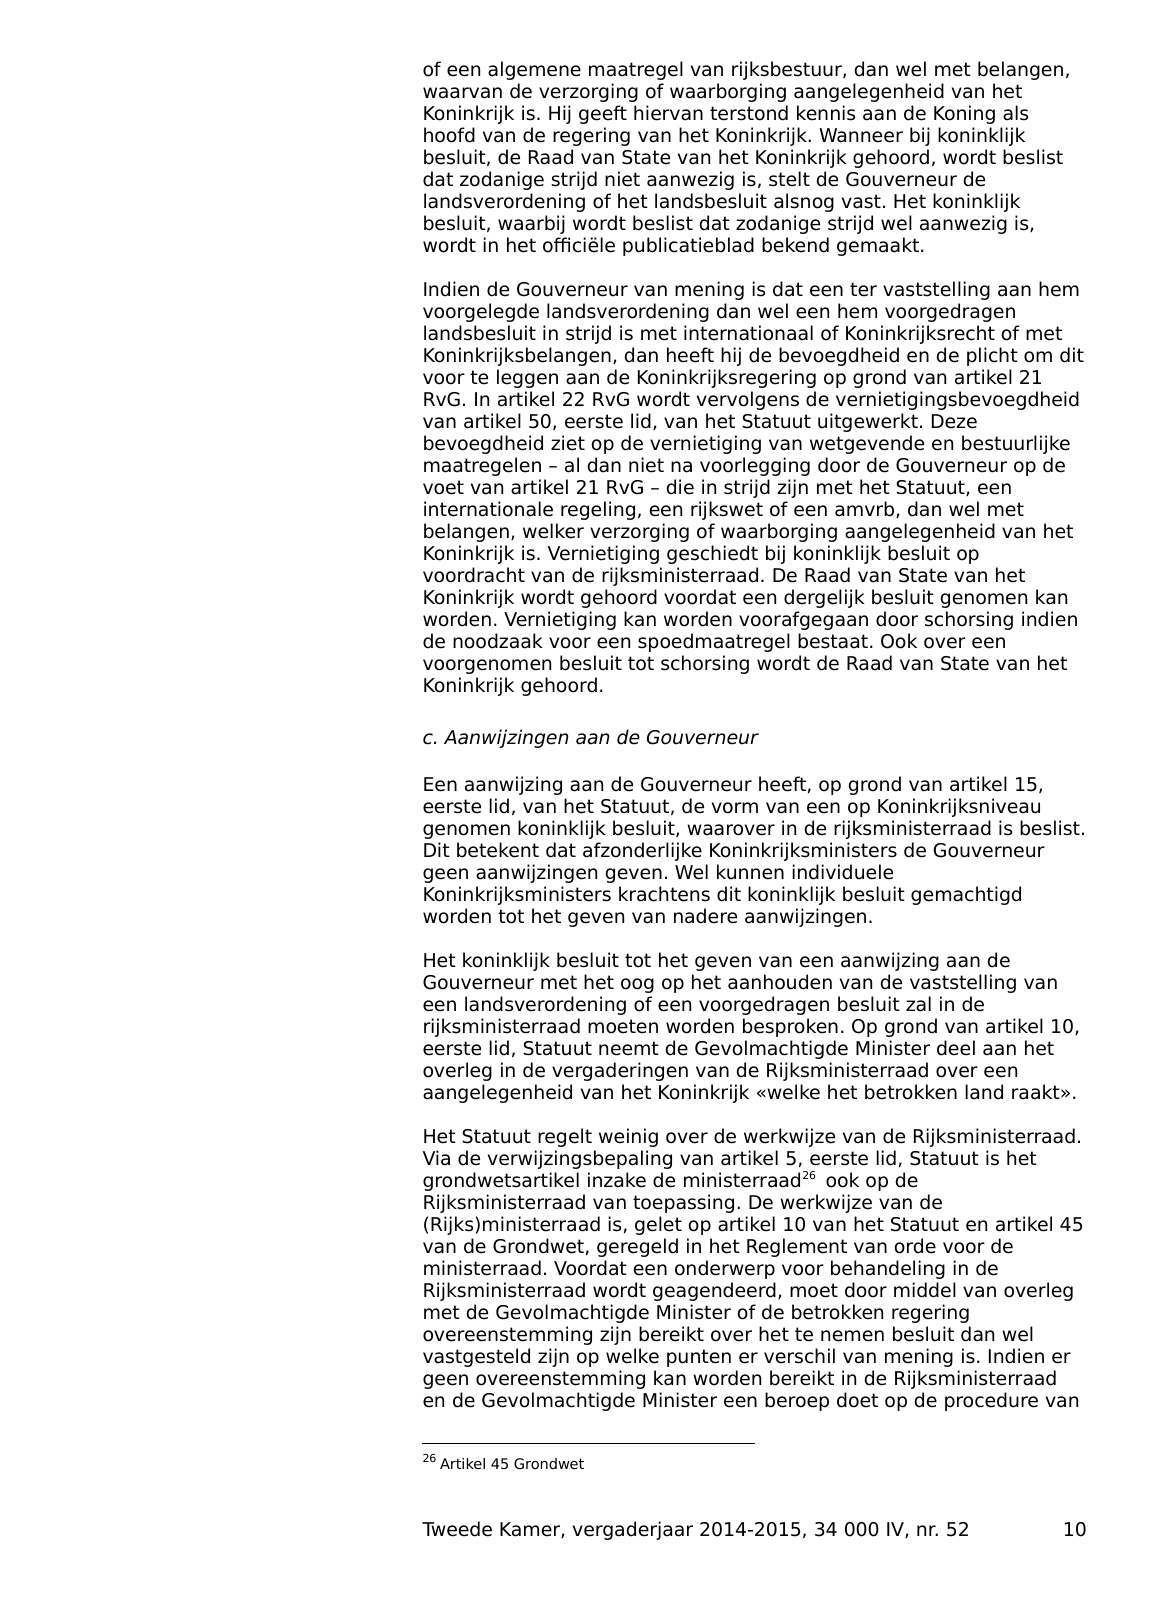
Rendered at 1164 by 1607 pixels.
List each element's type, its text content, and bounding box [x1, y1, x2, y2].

text Een aanwijzing aan de Gouverneur heeft, op grond van artikel 15, eerste lid, van het Statuut, de vorm van een op Koninkrijksniveau genomen koninklijk besluit, waarover in de rijksministerraad is beslist. Dit betekent dat afzonderlijke Koninkrijksministers de Gouverneur geen aanwijzingen geven. Wel kunnen individuele Koninkrijksministers krachtens dit koninklijk besluit gemachtigd worden tot het geven van nadere aanwijzingen. [422, 774, 1087, 927]
text Indien de Gouverneur van mening is dat een ter vaststelling aan hem voorgelegde landsverordening dan wel een hem voorgedragen landsbesluit in strijd is met internationaal of Koninkrijksrecht of met Koninkrijksbelangen, dan heeft hij de bevoegdheid en de plicht om dit voor te leggen aan de Koninkrijksregering op grond van artikel 21 RvG. In artikel 22 RvG wordt vervolgens de vernietigingsbevoegdheid van artikel 50, eerste lid, van het Statuut uitgewerkt. Deze bevoegdheid ziet op de vernietiging van wetgevende en bestuurlijke maatregelen – al dan niet na voorlegging door de Gouverneur op de voet van artikel 21 RvG – die in strijd zijn met het Statuut, een internationale regeling, een rijkswet of een amvrb, dan wel met belangen, welker verzorging of waarborging aangelegenheid van het Koninkrijk is. Vernietiging geschiedt bij koninklijk besluit op voordracht van de rijksministerraad. De Raad van State van het Koninkrijk wordt gehoord voordat een dergelijk besluit genomen kan worden. Vernietiging kan worden voorafgegaan door schorsing indien de noodzaak voor een spoedmaatregel bestaat. Ook over een voorgenomen besluit tot schorsing wordt de Raad van State van het Koninkrijk gehoord. [422, 279, 1087, 697]
text Het koninklijk besluit tot het geven van een aanwijzing aan de Gouverneur met het oog op het aanhouden van de vaststelling van een landsverordening of een voorgedragen besluit zal in de rijksministerraad moeten worden besproken. Op grond van artikel 10, eerste lid, Statuut neemt de Gevolmachtigde Minister deel aan het overleg in de vergaderingen van de Rijksministerraad over een aangelegenheid van het Koninkrijk «welke het betrokken land raakt». [422, 950, 1087, 1103]
text Artikel 45 Grondwet [422, 1452, 1087, 1474]
subtitle c. Aanwijzingen aan de Gouverneur [422, 727, 1087, 749]
text of een algemene maatregel van rijksbestuur, dan wel met belangen, waarvan de verzorging of waarborging aangelegenheid van het Koninkrijk is. Hij geeft hiervan terstond kennis aan de Koning als hoofd van de regering van het Koninkrijk. Wanneer bij koninklijk besluit, de Raad van State van het Koninkrijk gehoord, wordt beslist dat zodanige strijd niet aanwezig is, stelt de Gouverneur de landsverordening of het landsbesluit alsnog vast. Het koninklijk besluit, waarbij wordt beslist dat zodanige strijd wel aanwezig is, wordt in het officiële publicatieblad bekend gemaakt. [422, 59, 1087, 257]
text Het Statuut regelt weinig over de werkwijze van de Rijksministerraad. Via de verwijzingsbepaling van artikel 5, eerste lid, Statuut is het grondwetsartikel inzake de ministerraad ook op de Rijksministerraad van toepassing. De werkwijze van de (Rijks)ministerraad is, gelet op artikel 10 van het Statuut en artikel 45 van de Grondwet, geregeld in het Reglement van orde voor de ministerraad. Voordat een onderwerp voor behandeling in de Rijksministerraad wordt geagendeerd, moet door middel van overleg met de Gevolmachtigde Minister of de betrokken regering overeenstemming zijn bereikt over het te nemen besluit dan wel vastgesteld zijn op welke punten er verschil van mening is. Indien er geen overeenstemming kan worden bereikt in de Rijksministerraad en de Gevolmachtigde Minister een beroep doet op de procedure van [422, 1126, 1087, 1411]
